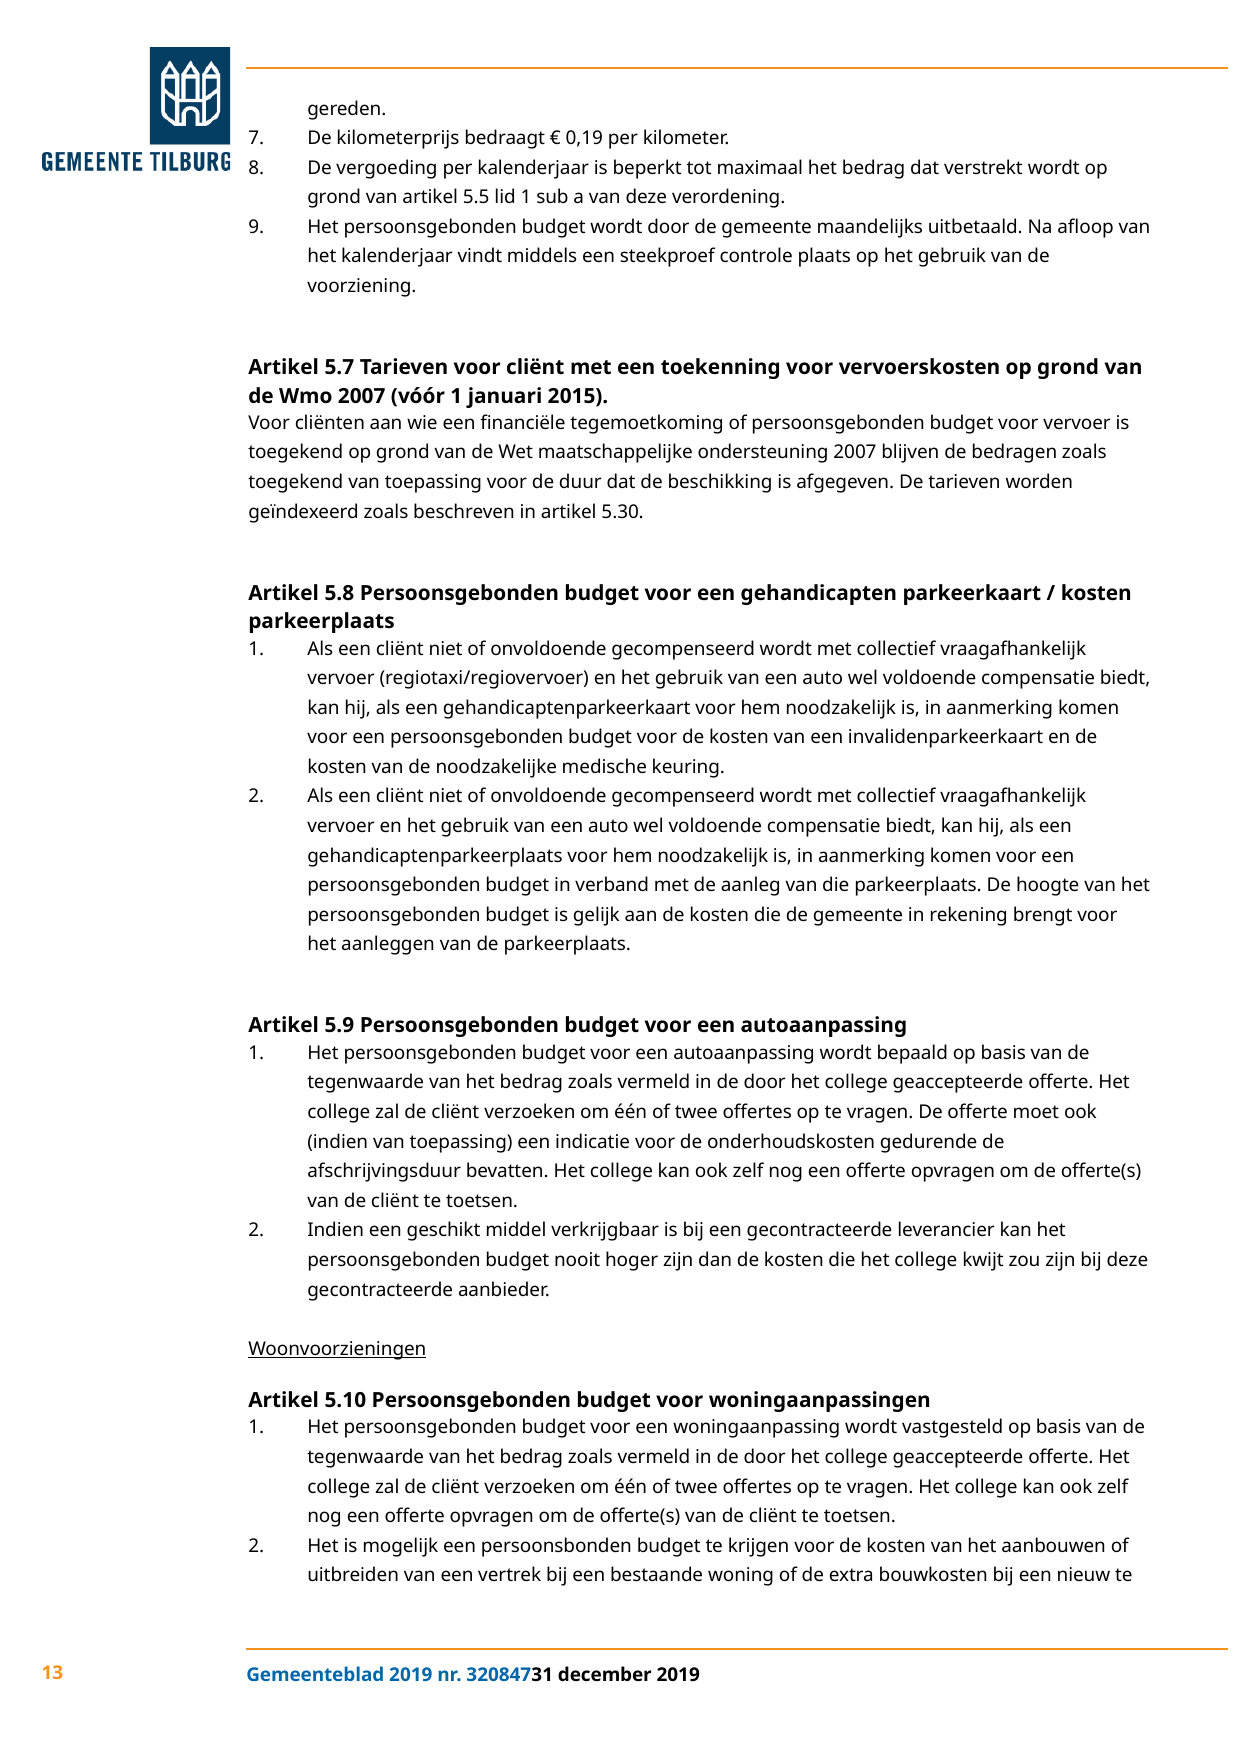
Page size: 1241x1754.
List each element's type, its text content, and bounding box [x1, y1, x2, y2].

text Woonvoorzieningen [248, 1335, 1152, 1361]
list Als een cliënt niet of onvoldoende gecompenseerd wordt met collectief vraagafhankelijk vervoer (regiotaxi/regiovervoer) en het gebruik van een auto wel voldoende compensatie biedt, kan hij, als een gehandicaptenparkeerkaart voor hem noodzakelijk is, in aanmerking komen voor een persoonsgebonden budget voor de kosten van een invalidenparkeerkaart en de kosten van de noodzakelijke medische keuring. [248, 635, 1152, 779]
list Het is mogelijk een persoonsbonden budget te krijgen voor de kosten van het aanbouwen of uitbreiden van een vertrek bij een bestaande woning of de extra bouwkosten bij een nieuw te [248, 1532, 1152, 1587]
text Artikel 5.10 Persoonsgebonden budget voor woningaanpassingen [248, 1385, 1152, 1414]
list De kilometerprijs bedraagt € 0,19 per kilometer. [248, 124, 1152, 150]
text Voor cliënten aan wie een financiële tegemoetkoming of persoonsgebonden budget voor vervoer is toegekend op grond van de Wet maatschappelijke ondersteuning 2007 blijven de bedragen zoals toegekend van toepassing voor de duur dat de beschikking is afgegeven. De tarieven worden geïndexeerd zoals beschreven in artikel 5.30. [248, 409, 1152, 524]
list gereden. [248, 95, 1152, 121]
text Artikel 5.9 Persoonsgebonden budget voor een autoaanpassing [248, 1011, 1152, 1039]
list De vergoeding per kalenderjaar is beperkt tot maximaal het bedrag dat verstrekt wordt op grond van artikel 5.5 lid 1 sub a van deze verordening. [248, 154, 1152, 209]
text Artikel 5.8 Persoonsgebonden budget voor een gehandicapten parkeerkaart / kosten parkeerplaats [248, 578, 1152, 635]
list Het persoonsgebonden budget voor een autoaanpassing wordt bepaald op basis van de tegenwaarde van het bedrag zoals vermeld in de door het college geaccepteerde offerte. Het college zal de cliënt verzoeken om één of twee offertes op te vragen. De offerte moet ook (indien van toepassing) een indicatie voor de onderhoudskosten gedurende de afschrijvingsduur bevatten. Het college kan ook zelf nog een offerte opvragen om de offerte(s) van de cliënt te toetsen. [248, 1039, 1152, 1213]
list Het persoonsgebonden budget voor een woningaanpassing wordt vastgesteld op basis van de tegenwaarde van het bedrag zoals vermeld in de door het college geaccepteerde offerte. Het college zal de cliënt verzoeken om één of twee offertes op te vragen. Het college kan ook zelf nog een offerte opvragen om de offerte(s) van de cliënt te toetsen. [248, 1414, 1152, 1528]
text Artikel 5.7 Tarieven voor cliënt met een toekenning voor vervoerskosten op grond van de Wmo 2007 (vóór 1 januari 2015). [248, 352, 1152, 409]
list Het persoonsgebonden budget wordt door de gemeente maandelijks uitbetaald. Na afloop van het kalenderjaar vindt middels een steekproef controle plaats op het gebruik van de voorziening. [248, 213, 1152, 298]
picture [41, 47, 231, 172]
list Indien een geschikt middel verkrijgbaar is bij een gecontracteerde leverancier kan het persoonsgebonden budget nooit hoger zijn dan de kosten die het college kwijt zou zijn bij deze gecontracteerde aanbieder. [248, 1217, 1152, 1301]
list Als een cliënt niet of onvoldoende gecompenseerd wordt met collectief vraagafhankelijk vervoer en het gebruik van een auto wel voldoende compensatie biedt, kan hij, als een gehandicaptenparkeerplaats voor hem noodzakelijk is, in aanmerking komen voor een persoonsgebonden budget in verband met de aanleg van die parkeerplaats. De hoogte van het persoonsgebonden budget is gelijk aan de kosten die de gemeente in rekening brengt voor het aanleggen van de parkeerplaats. [248, 783, 1152, 956]
